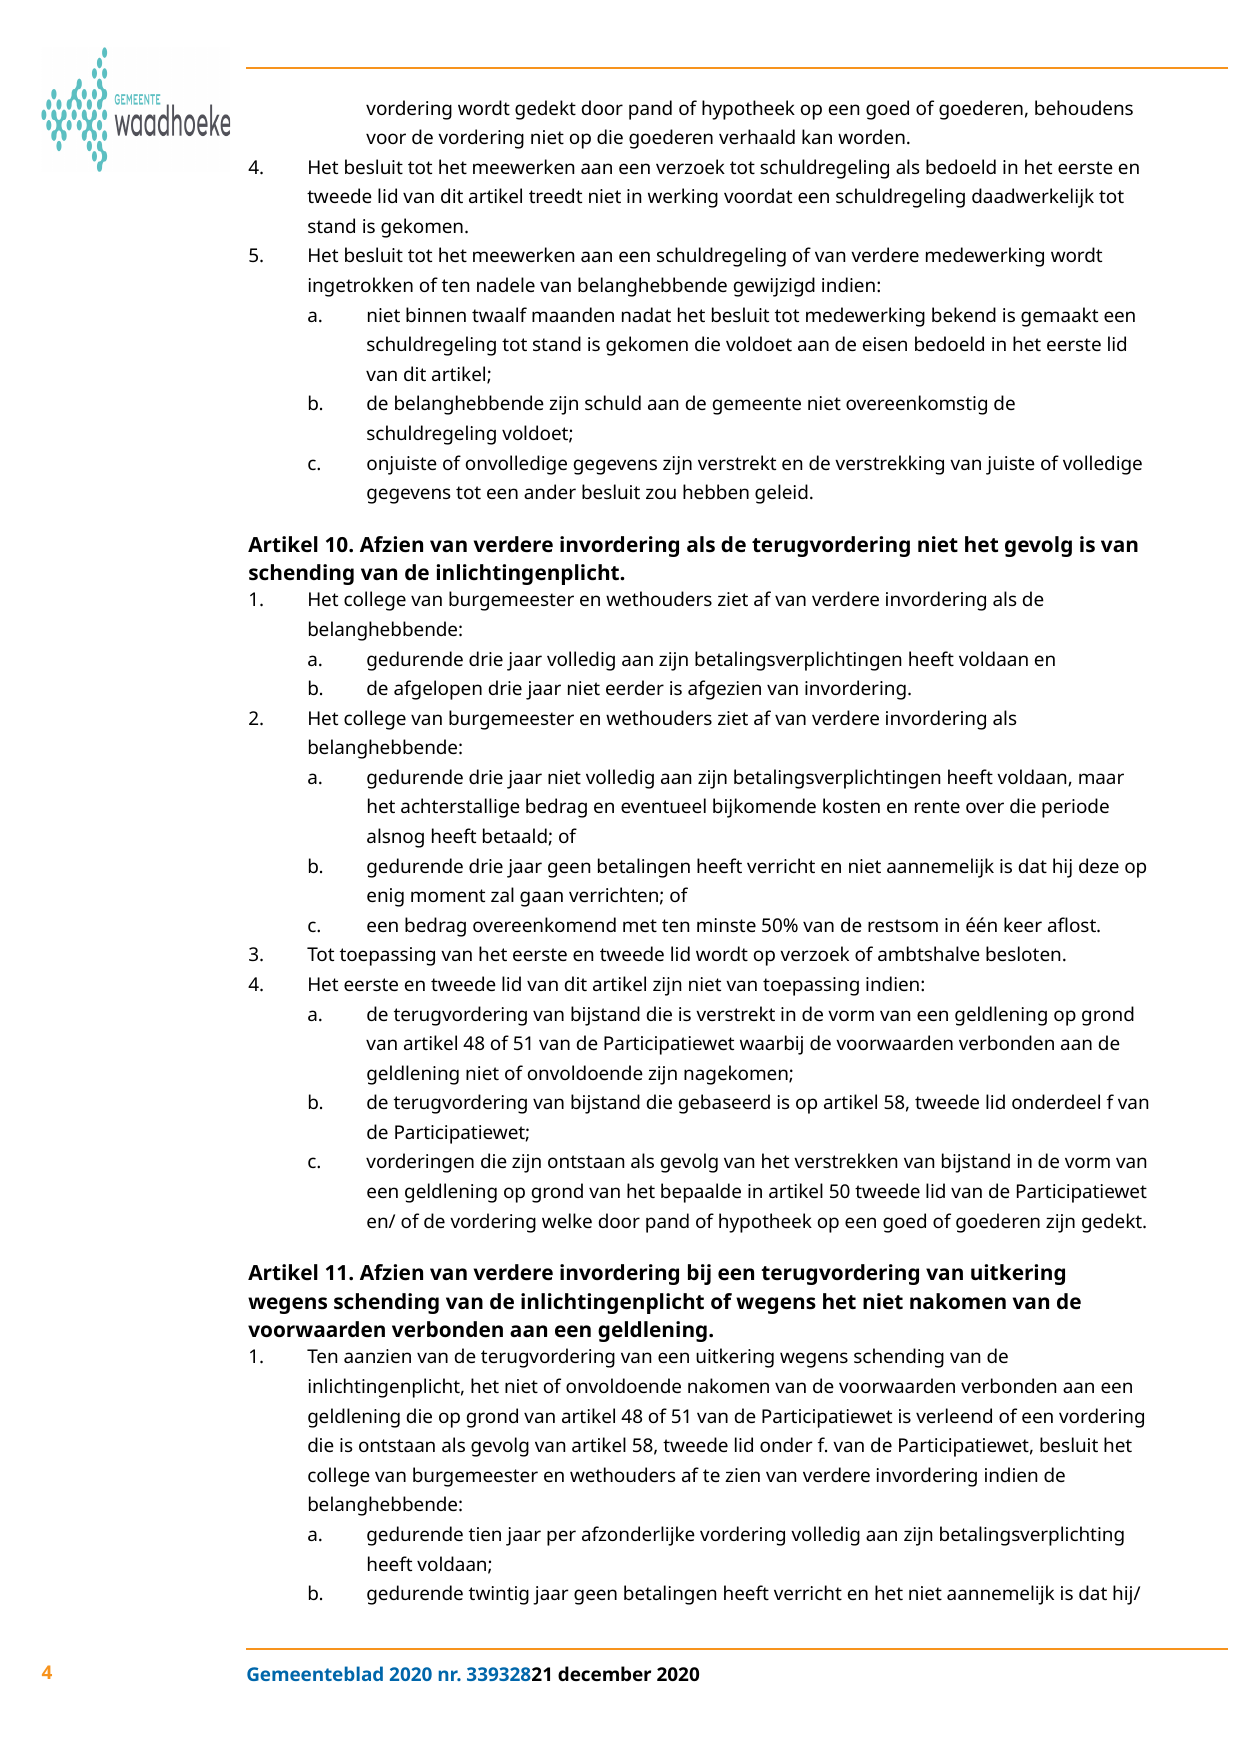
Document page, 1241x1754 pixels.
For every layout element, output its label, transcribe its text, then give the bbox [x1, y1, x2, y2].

list gedurende tien jaar per afzonderlijke vordering volledig aan zijn betalingsverplichting heeft voldaan; [307, 1521, 1152, 1576]
text Artikel 10. Afzien van verdere invordering als de terugvordering niet het gevolg is van schending van de inlichtingenplicht. [248, 530, 1152, 587]
picture [41, 47, 231, 172]
list Ten aanzien van de terugvordering van een uitkering wegens schending van de inlichtingenplicht, het niet of onvoldoende nakomen van de voorwaarden verbonden aan een geldlening die op grond van artikel 48 of 51 van de Participatiewet is verleend of een vordering die is ontstaan als gevolg van artikel 58, tweede lid onder f. van de Participatiewet, besluit het college van burgemeester en wethouders af te zien van verdere invordering indien de belanghebbende: [248, 1344, 1152, 1517]
list vordering wordt gedekt door pand of hypotheek op een goed of goederen, behoudens voor de vordering niet op die goederen verhaald kan worden. [307, 95, 1152, 150]
list Het besluit tot het meewerken aan een verzoek tot schuldregeling als bedoeld in het eerste en tweede lid van dit artikel treedt niet in werking voordat een schuldregeling daadwerkelijk tot stand is gekomen. [248, 154, 1152, 239]
list gedurende drie jaar geen betalingen heeft verricht en niet aannemelijk is dat hij deze op enig moment zal gaan verrichten; of [307, 853, 1152, 908]
list de belanghebbende zijn schuld aan de gemeente niet overeenkomstig de schuldregeling voldoet; [307, 391, 1152, 446]
list Het college van burgemeester en wethouders ziet af van verdere invordering als belanghebbende: [248, 705, 1152, 760]
list de terugvordering van bijstand die is verstrekt in de vorm van een geldlening op grond van artikel 48 of 51 van de Participatiewet waarbij de voorwaarden verbonden aan de geldlening niet of onvoldoende zijn nagekomen; [307, 1001, 1152, 1086]
list Tot toepassing van het eerste en tweede lid wordt op verzoek of ambtshalve besloten. [248, 942, 1152, 967]
list vorderingen die zijn ontstaan als gevolg van het verstrekken van bijstand in de vorm van een geldlening op grond van het bepaalde in artikel 50 tweede lid van de Participatiewet en/ of de vordering welke door pand of hypotheek op een goed of goederen zijn gedekt. [307, 1149, 1152, 1234]
list de terugvordering van bijstand die gebaseerd is op artikel 58, tweede lid onderdeel f van de Participatiewet; [307, 1089, 1152, 1145]
list niet binnen twaalf maanden nadat het besluit tot medewerking bekend is gemaakt een schuldregeling tot stand is gekomen die voldoet aan de eisen bedoeld in het eerste lid van dit artikel; [307, 302, 1152, 387]
list de afgelopen drie jaar niet eerder is afgezien van invordering. [307, 675, 1152, 701]
list gedurende drie jaar volledig aan zijn betalingsverplichtingen heeft voldaan en [307, 646, 1152, 672]
text Artikel 11. Afzien van verdere invordering bij een terugvordering van uitkering wegens schending van de inlichtingenplicht of wegens het niet nakomen van de voorwaarden verbonden aan een geldlening. [248, 1258, 1152, 1344]
list Het college van burgemeester en wethouders ziet af van verdere invordering als de belanghebbende: [248, 587, 1152, 642]
list Het eerste en tweede lid van dit artikel zijn niet van toepassing indien: [248, 971, 1152, 997]
list een bedrag overeenkomend met ten minste 50% van de restsom in één keer aflost. [307, 912, 1152, 938]
list onjuiste of onvolledige gegevens zijn verstrekt en de verstrekking van juiste of volledige gegevens tot een ander besluit zou hebben geleid. [307, 450, 1152, 505]
list gedurende drie jaar niet volledig aan zijn betalingsverplichtingen heeft voldaan, maar het achterstallige bedrag en eventueel bijkomende kosten en rente over die periode alsnog heeft betaald; of [307, 764, 1152, 849]
list gedurende twintig jaar geen betalingen heeft verricht en het niet aannemelijk is dat hij/ [307, 1580, 1152, 1606]
list Het besluit tot het meewerken aan een schuldregeling of van verdere medewerking wordt ingetrokken of ten nadele van belanghebbende gewijzigd indien: [248, 243, 1152, 298]
